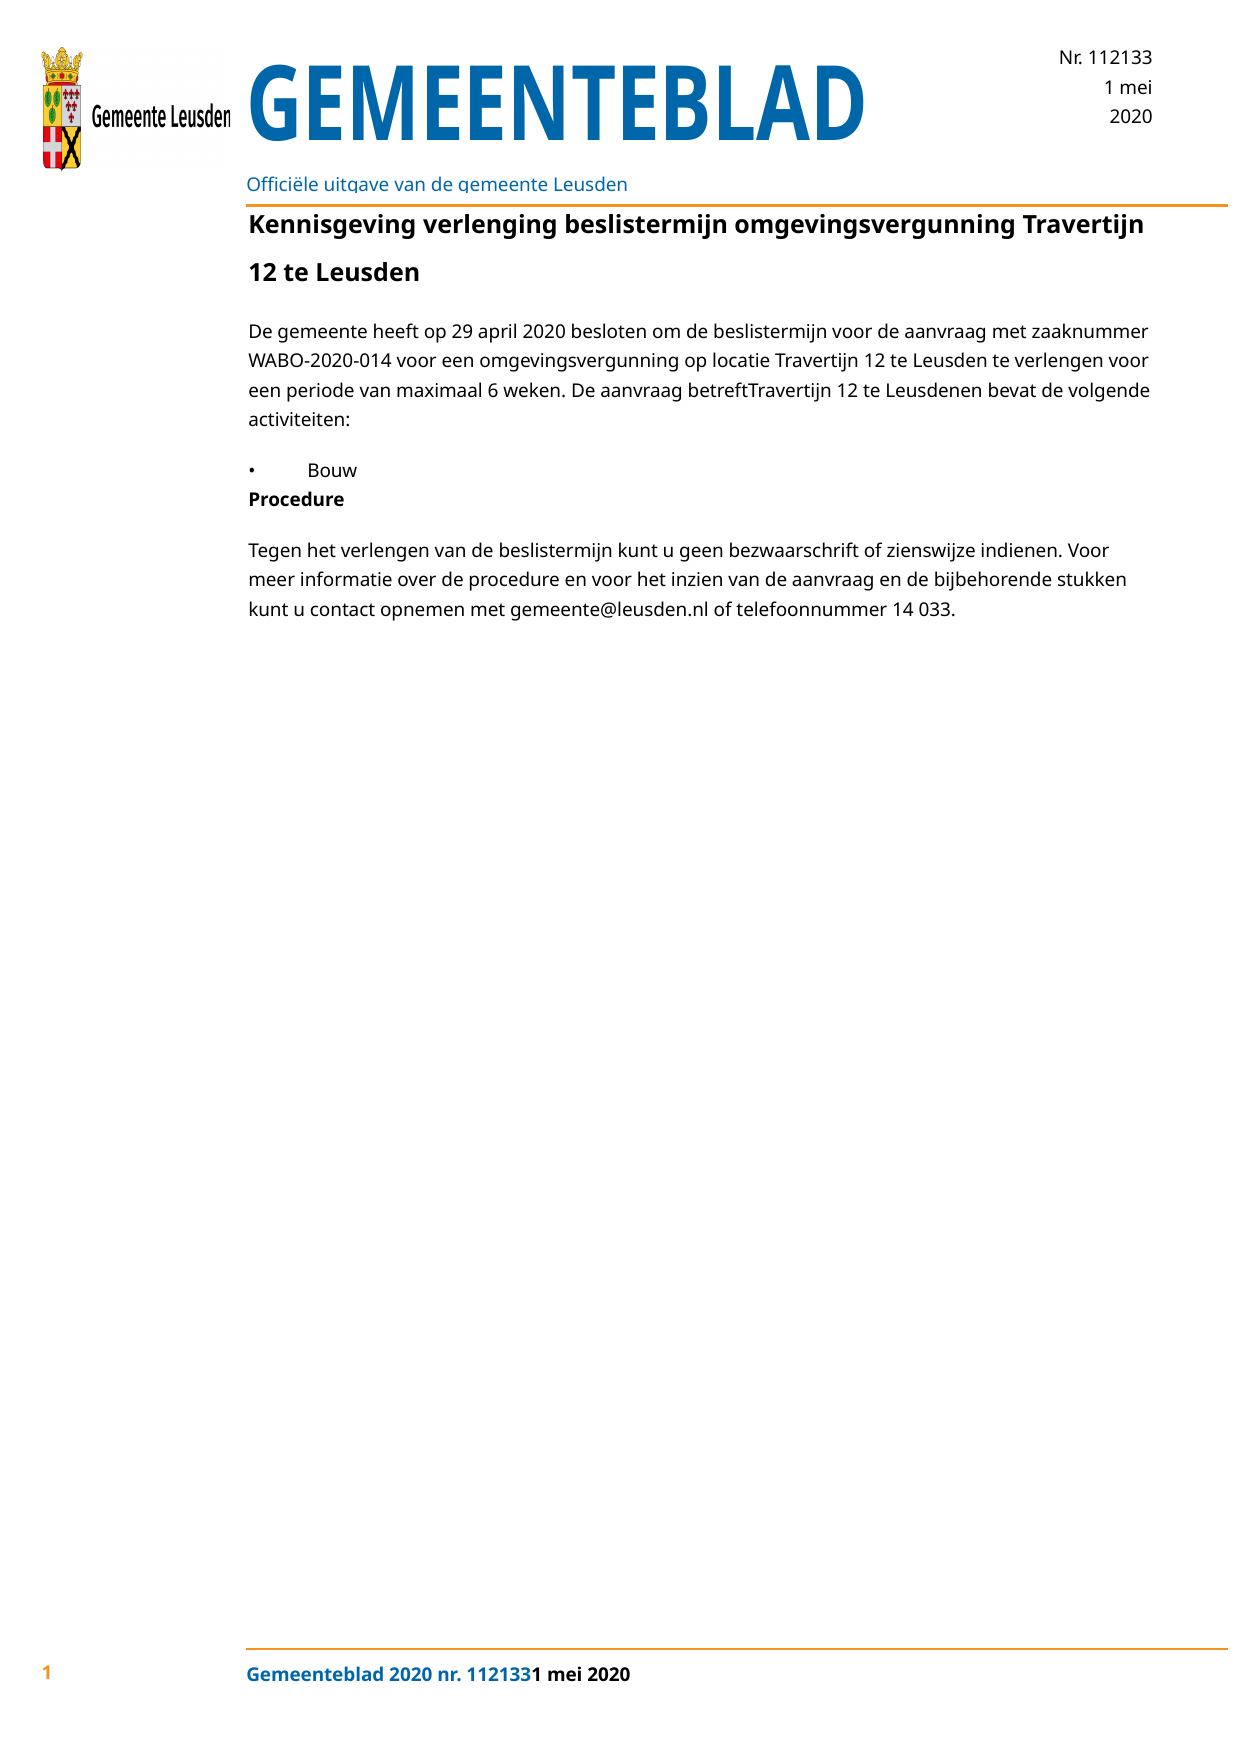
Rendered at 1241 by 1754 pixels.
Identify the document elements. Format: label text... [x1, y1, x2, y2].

text Kennisgeving verlenging beslistermijn omgevingsvergunning Travertijn 12 te Leusden [248, 207, 1152, 288]
picture [41, 47, 231, 172]
list Bouw [248, 457, 1152, 483]
text De gemeente heeft op 29 april 2020 besloten om de beslistermijn voor de aanvraag met zaaknummer WABO-2020-014 voor een omgevingsvergunning op locatie Travertijn 12 te Leusden te verlengen voor een periode van maximaal 6 weken. De aanvraag betreftTravertijn 12 te Leusdenen bevat de volgende activiteiten: [248, 318, 1152, 432]
text Tegen het verlengen van de beslistermijn kunt u geen bezwaarschrift of zienswijze indienen. Voor meer informatie over de procedure en voor het inzien van de aanvraag en de bijbehorende stukken kunt u contact opnemen met gemeente@leusden.nl of telefoonnummer 14 033. [248, 537, 1152, 622]
text Procedure [248, 487, 1152, 512]
